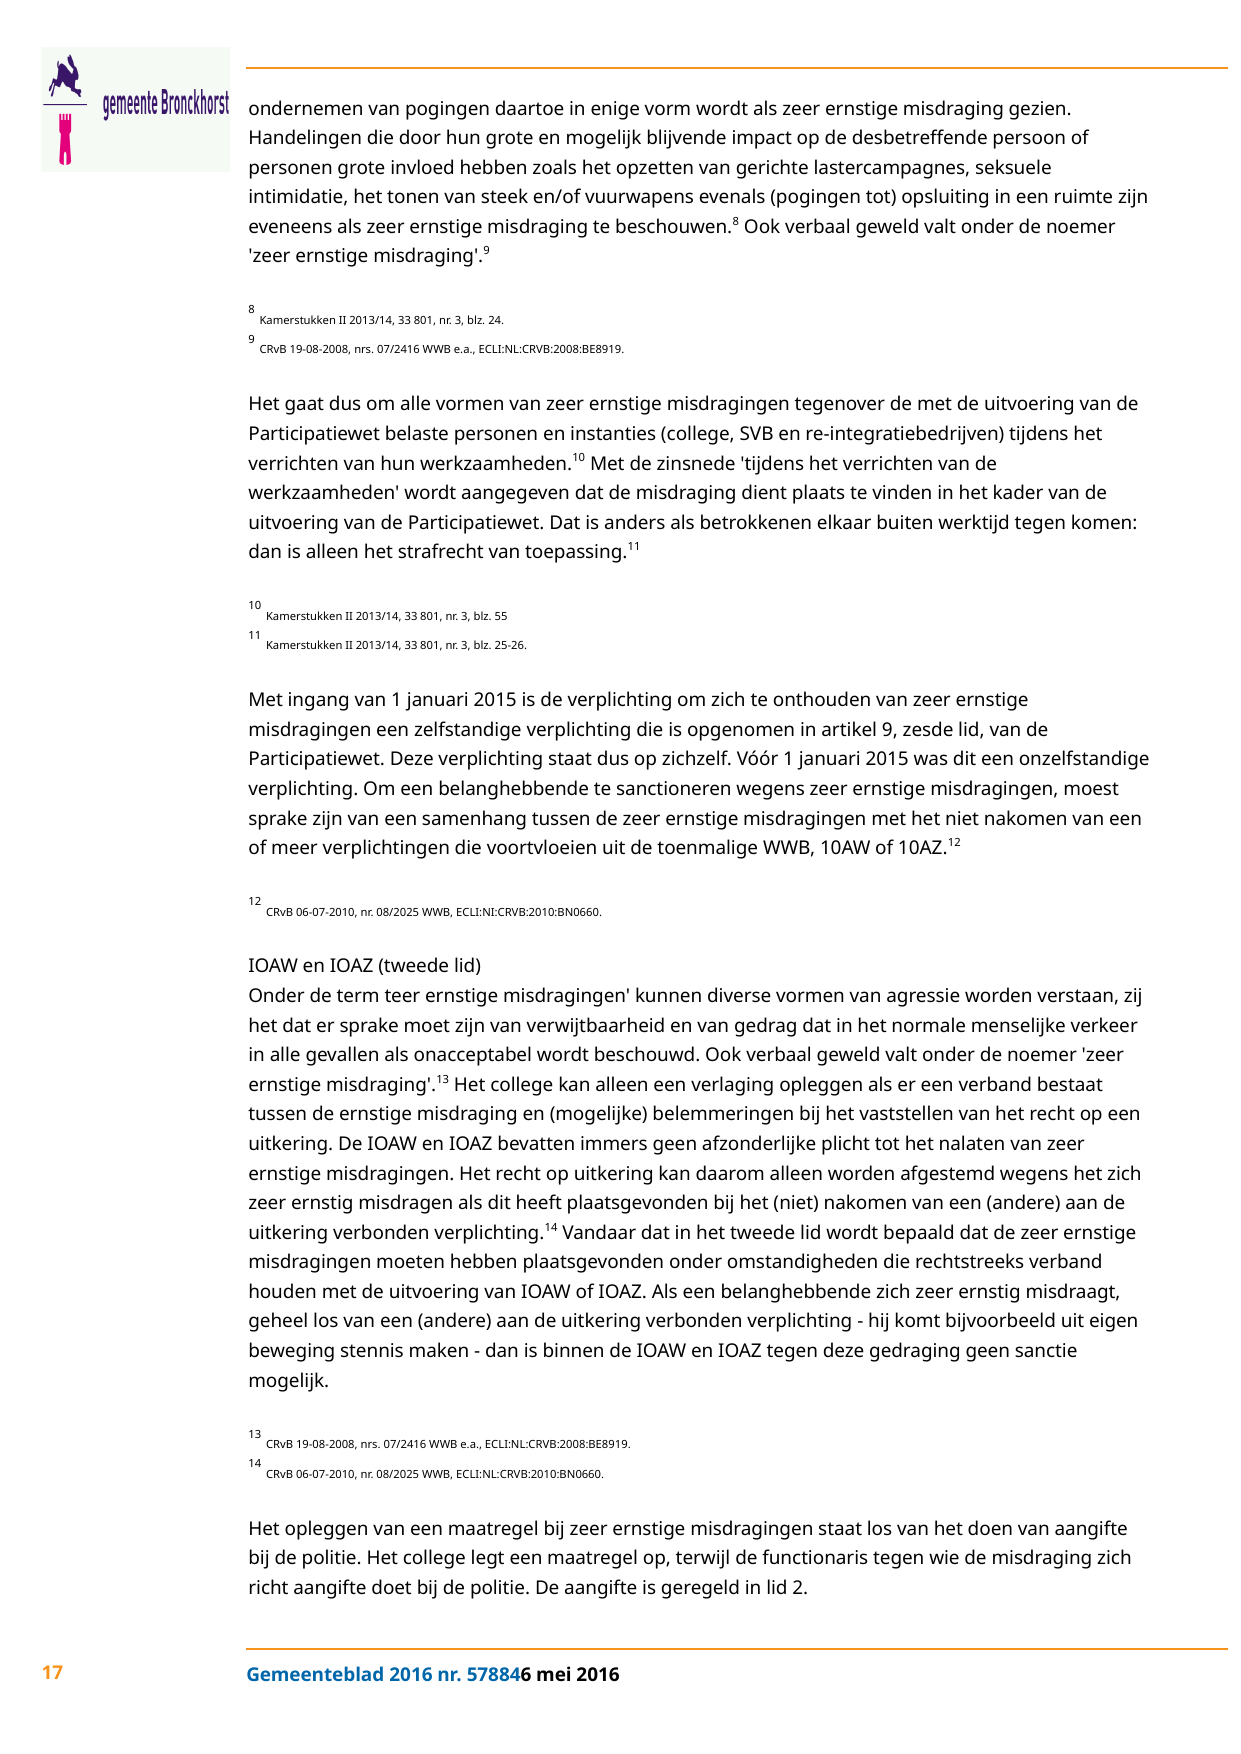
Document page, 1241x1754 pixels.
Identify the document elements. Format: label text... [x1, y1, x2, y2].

text 11 Kamerstukken II 2013/14, 33 801, nr. 3, blz. 25-26. [248, 627, 1152, 653]
text ondernemen van pogingen daartoe in enige vorm wordt als zeer ernstige misdraging gezien. Handelingen die door hun grote en mogelijk blijvende impact op de desbetreffende persoon of personen grote invloed hebben zoals het opzetten van gerichte lastercampagnes, seksuele intimidatie, het tonen van steek en/of vuurwapens evenals (pogingen tot) opsluiting in een ruimte zijn eveneens als zeer ernstige misdraging te beschouwen.8 Ook verbaal geweld valt onder de noemer 'zeer ernstige misdraging'.9 [248, 95, 1152, 268]
picture [41, 47, 231, 172]
text IOAW en IOAZ (tweede lid) [248, 953, 1152, 978]
text 13 CRvB 19-08-2008, nrs. 07/2416 WWB e.a., ECLI:NL:CRVB:2008:BE8919. [248, 1426, 1152, 1452]
text Met ingang van 1 januari 2015 is de verplichting om zich te onthouden van zeer ernstige misdragingen een zelfstandige verplichting die is opgenomen in artikel 9, zesde lid, van de Participatiewet. Deze verplichting staat dus op zichzelf. Vóór 1 januari 2015 was dit een onzelfstandige verplichting. Om een belanghebbende te sanctioneren wegens zeer ernstige misdragingen, moest sprake zijn van een samenhang tussen de zeer ernstige misdragingen met het niet nakomen van een of meer verplichtingen die voortvloeien uit de toenmalige WWB, 10AW of 10AZ.12 [248, 686, 1152, 860]
text 9 CRvB 19-08-2008, nrs. 07/2416 WWB e.a., ECLI:NL:CRVB:2008:BE8919. [248, 331, 1152, 357]
text 10 Kamerstukken II 2013/14, 33 801, nr. 3, blz. 55 [248, 598, 1152, 623]
text 14 CRvB 06-07-2010, nr. 08/2025 WWB, ECLI:NL:CRVB:2010:BN0660. [248, 1456, 1152, 1481]
text Het gaat dus om alle vormen van zeer ernstige misdragingen tegenover de met de uitvoering van de Participatiewet belaste personen en instanties (college, SVB en re-integratiebedrijven) tijdens het verrichten van hun werkzaamheden.10 Met de zinsnede 'tijdens het verrichten van de werkzaamheden' wordt aangegeven dat de misdraging dient plaats te vinden in het kader van de uitvoering van de Participatiewet. Dat is anders als betrokkenen elkaar buiten werktijd tegen komen: dan is alleen het strafrecht van toepassing.11 [248, 391, 1152, 564]
text 8 Kamerstukken II 2013/14, 33 801, nr. 3, blz. 24. [248, 302, 1152, 328]
text Onder de term teer ernstige misdragingen' kunnen diverse vormen van agressie worden verstaan, zij het dat er sprake moet zijn van verwijtbaarheid en van gedrag dat in het normale menselijke verkeer in alle gevallen als onacceptabel wordt beschouwd. Ook verbaal geweld valt onder de noemer 'zeer ernstige misdraging'.13 Het college kan alleen een verlaging opleggen als er een verband bestaat tussen de ernstige misdraging en (mogelijke) belemmeringen bij het vaststellen van het recht op een uitkering. De IOAW en IOAZ bevatten immers geen afzonderlijke plicht tot het nalaten van zeer ernstige misdragingen. Het recht op uitkering kan daarom alleen worden afgestemd wegens het zich zeer ernstig misdragen als dit heeft plaatsgevonden bij het (niet) nakomen van een (andere) aan de uitkering verbonden verplichting.14 Vandaar dat in het tweede lid wordt bepaald dat de zeer ernstige misdragingen moeten hebben plaatsgevonden onder omstandigheden die rechtstreeks verband houden met de uitvoering van IOAW of IOAZ. Als een belanghebbende zich zeer ernstig misdraagt, geheel los van een (andere) aan de uitkering verbonden verplichting - hij komt bijvoorbeeld uit eigen beweging stennis maken - dan is binnen de IOAW en IOAZ tegen deze gedraging geen sanctie mogelijk. [248, 982, 1152, 1393]
text Het opleggen van een maatregel bij zeer ernstige misdragingen staat los van het doen van aangifte bij de politie. Het college legt een maatregel op, terwijl de functionaris tegen wie de misdraging zich richt aangifte doet bij de politie. De aangifte is geregeld in lid 2. [248, 1515, 1152, 1600]
text 12 CRvB 06-07-2010, nr. 08/2025 WWB, ECLI:NI:CRVB:2010:BN0660. [248, 893, 1152, 919]
